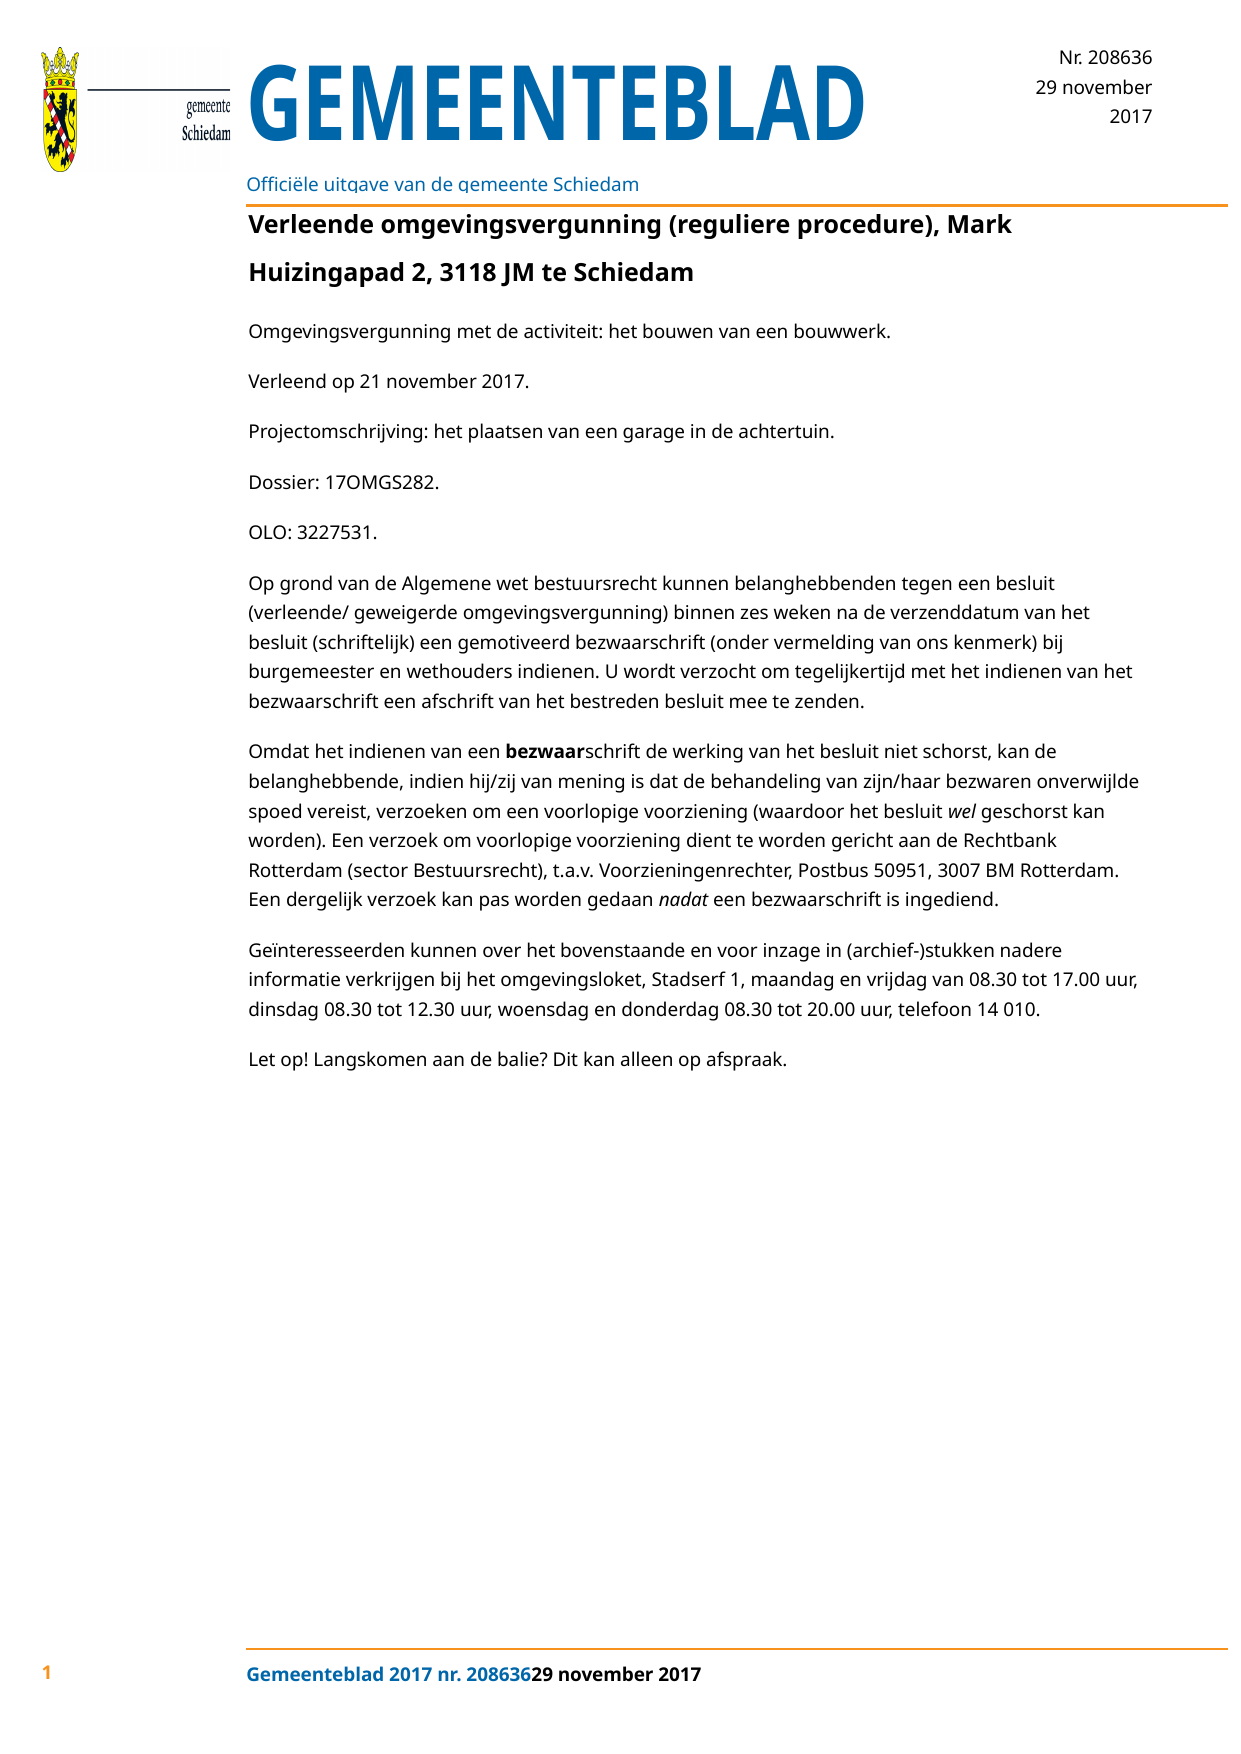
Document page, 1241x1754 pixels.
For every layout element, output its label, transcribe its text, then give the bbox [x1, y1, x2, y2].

text Let op! Langskomen aan de balie? Dit kan alleen op afspraak. [248, 1047, 1152, 1072]
picture [41, 47, 231, 172]
text Verleende omgevingsvergunning (reguliere procedure), Mark Huizingapad 2, 3118 JM te Schiedam [248, 207, 1152, 288]
text Omgevingsvergunning met de activiteit: het bouwen van een bouwwerk. [248, 318, 1152, 344]
text Projectomschrijving: het plaatsen van een garage in de achtertuin. [248, 419, 1152, 444]
text OLO: 3227531. [248, 519, 1152, 545]
text Geïnteresseerden kunnen over het bovenstaande en voor inzage in (archief-)stukken nadere informatie verkrijgen bij het omgevingsloket, Stadserf 1, maandag en vrijdag van 08.30 tot 17.00 uur, dinsdag 08.30 tot 12.30 uur, woensdag en donderdag 08.30 tot 20.00 uur, telefoon 14 010. [248, 937, 1152, 1022]
text Op grond van de Algemene wet bestuursrecht kunnen belanghebbenden tegen een besluit (verleende/ geweigerde omgevingsvergunning) binnen zes weken na de verzenddatum van het besluit (schriftelijk) een gemotiveerd bezwaarschrift (onder vermelding van ons kenmerk) bij burgemeester en wethouders indienen. U wordt verzocht om tegelijkertijd met het indienen van het bezwaarschrift een afschrift van het bestreden besluit mee te zenden. [248, 570, 1152, 714]
text Omdat het indienen van een bezwaarschrift de werking van het besluit niet schorst, kan de belanghebbende, indien hij/zij van mening is dat de behandeling van zijn/haar bezwaren onverwijlde spoed vereist, verzoeken om een voorlopige voorziening (waardoor het besluit wel geschorst kan worden). Een verzoek om voorlopige voorziening dient te worden gericht aan de Rechtbank Rotterdam (sector Bestuursrecht), t.a.v. Voorzieningenrechter, Postbus 50951, 3007 BM Rotterdam. Een dergelijk verzoek kan pas worden gedaan nadat een bezwaarschrift is ingediend. [248, 739, 1152, 912]
text Dossier: 17OMGS282. [248, 469, 1152, 495]
text Verleend op 21 november 2017. [248, 368, 1152, 394]
